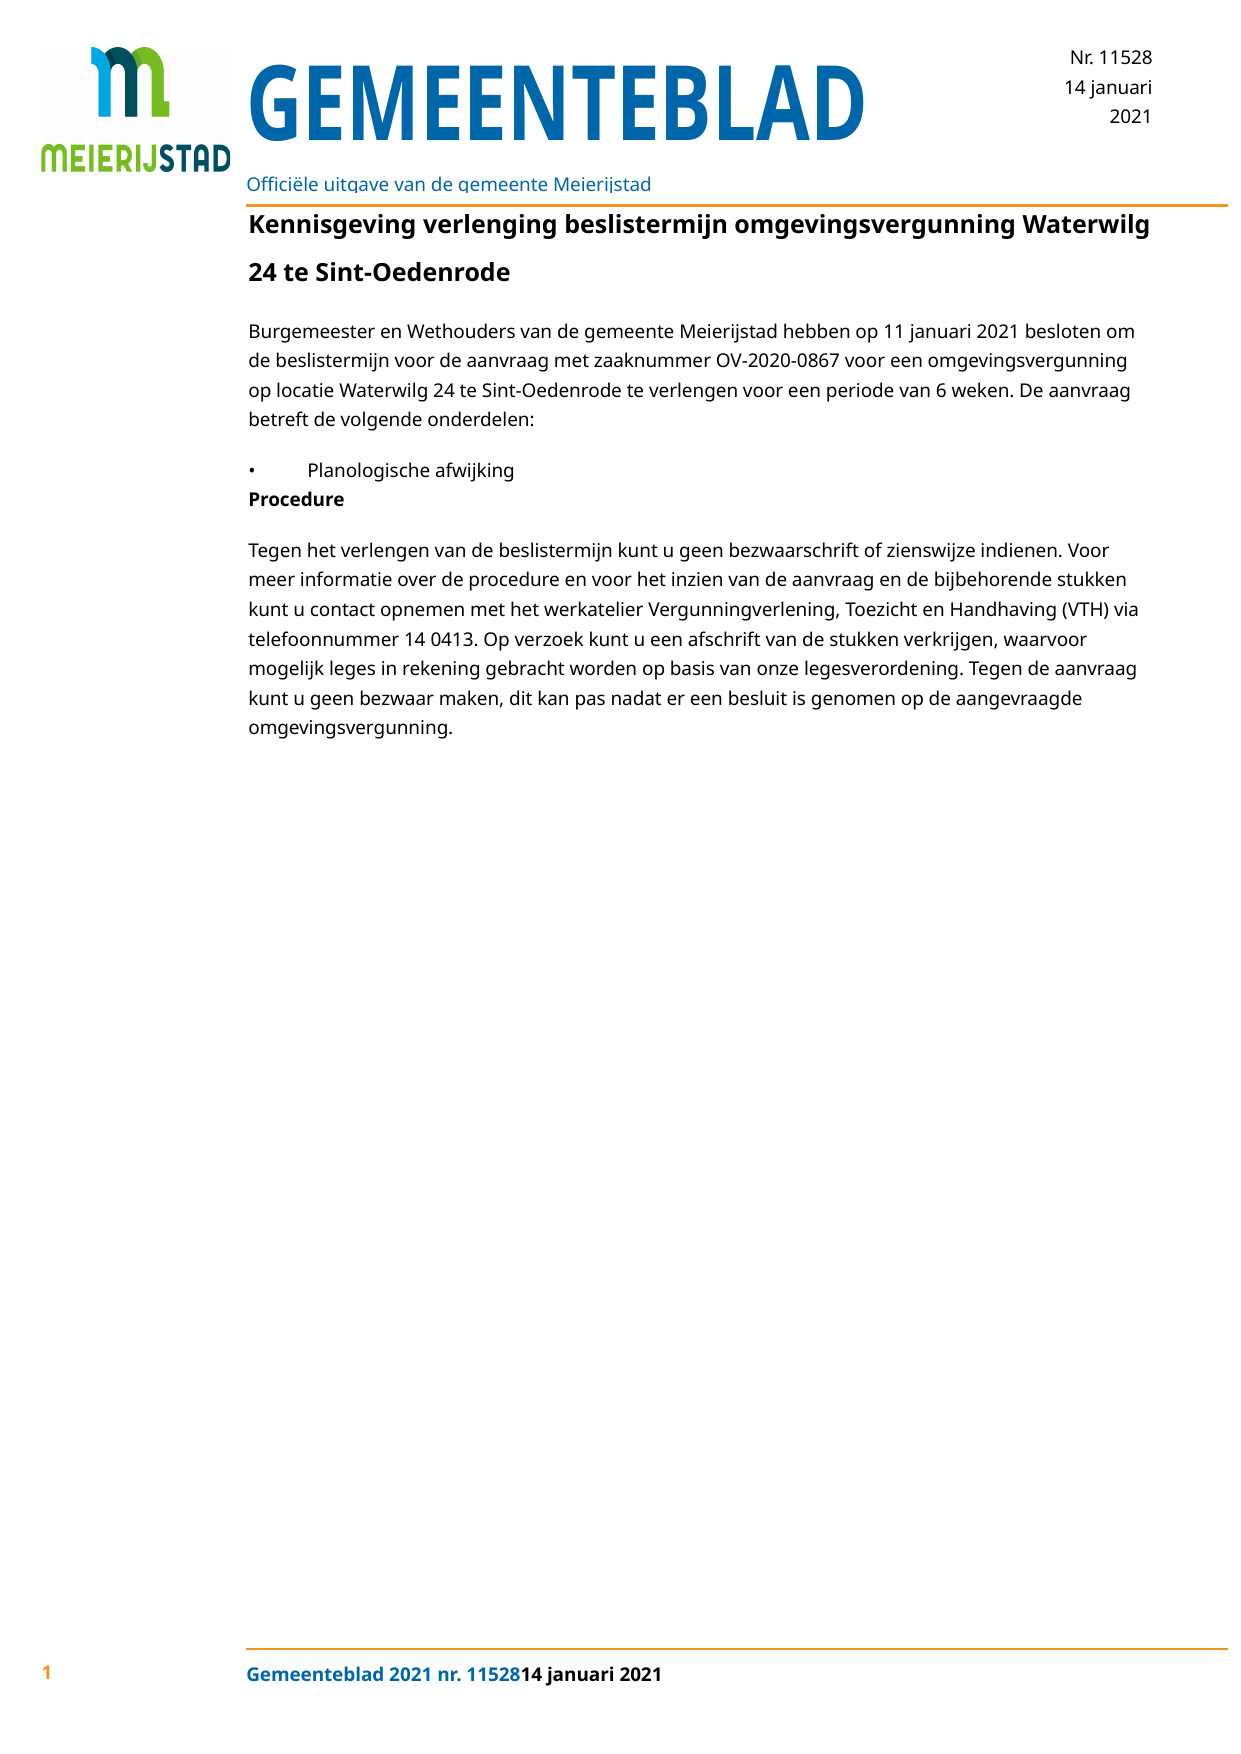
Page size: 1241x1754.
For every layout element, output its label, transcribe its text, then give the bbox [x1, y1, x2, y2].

text Kennisgeving verlenging beslistermijn omgevingsvergunning Waterwilg 24 te Sint-Oedenrode [248, 207, 1152, 288]
text Tegen het verlengen van de beslistermijn kunt u geen bezwaarschrift of zienswijze indienen. Voor meer informatie over de procedure en voor het inzien van de aanvraag en de bijbehorende stukken kunt u contact opnemen met het werkatelier Vergunningverlening, Toezicht en Handhaving (VTH) via telefoonnummer 14 0413. Op verzoek kunt u een afschrift van de stukken verkrijgen, waarvoor mogelijk leges in rekening gebracht worden op basis van onze legesverordening. Tegen de aanvraag kunt u geen bezwaar maken, dit kan pas nadat er een besluit is genomen op de aangevraagde omgevingsvergunning. [248, 537, 1152, 740]
text Procedure [248, 487, 1152, 512]
picture [41, 47, 231, 172]
list Planologische afwijking [248, 457, 1152, 483]
text Burgemeester en Wethouders van de gemeente Meierijstad hebben op 11 januari 2021 besloten om de beslistermijn voor de aanvraag met zaaknummer OV-2020-0867 voor een omgevingsvergunning op locatie Waterwilg 24 te Sint-Oedenrode te verlengen voor een periode van 6 weken. De aanvraag betreft de volgende onderdelen: [248, 318, 1152, 432]
